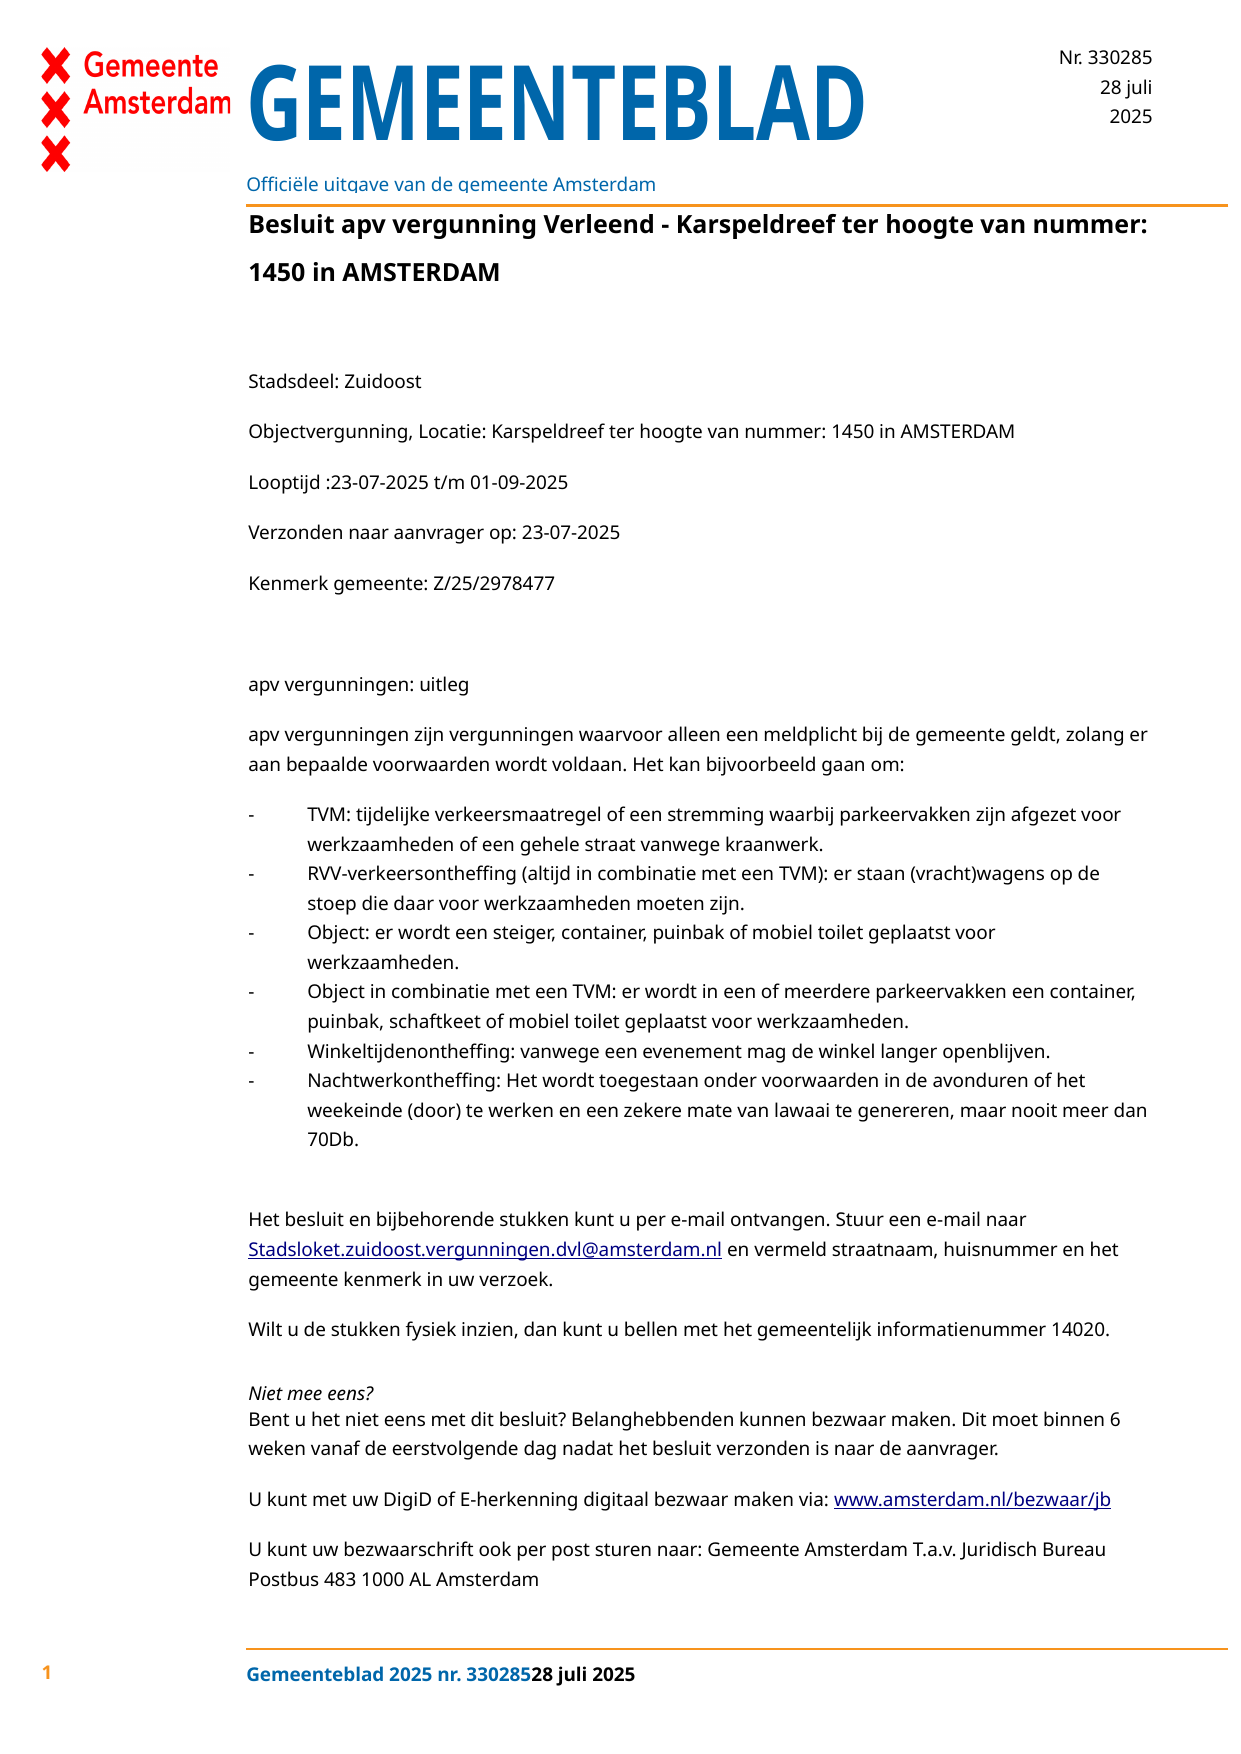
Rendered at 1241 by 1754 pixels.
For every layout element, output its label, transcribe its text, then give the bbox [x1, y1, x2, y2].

text Stadsdeel: Zuidoost [248, 368, 1152, 394]
text Wilt u de stukken fysiek inzien, dan kunt u bellen met het gemeentelijk informatienummer 14020. [248, 1316, 1152, 1342]
text U kunt uw bezwaarschrift ook per post sturen naar: Gemeente Amsterdam T.a.v. Juridisch Bureau Postbus 483 1000 AL Amsterdam [248, 1536, 1152, 1592]
text Het besluit en bijbehorende stukken kunt u per e-mail ontvangen. Stuur een e-mail naar Stadsloket.zuidoost.vergunningen.dvl@amsterdam.nl en vermeld straatnaam, huisnummer en het gemeente kenmerk in uw verzoek. [248, 1207, 1152, 1292]
list Object: er wordt een steiger, container, puinbak of mobiel toilet geplaatst voor werkzaamheden. [248, 919, 1152, 975]
text apv vergunningen: uitleg [248, 671, 1152, 697]
picture [41, 47, 231, 172]
text apv vergunningen zijn vergunningen waarvoor alleen een meldplicht bij de gemeente geldt, zolang er aan bepaalde voorwaarden wordt voldaan. Het kan bijvoorbeeld gaan om: [248, 721, 1152, 777]
text Verzonden naar aanvrager op: 23-07-2025 [248, 519, 1152, 545]
text Niet mee eens? [248, 1380, 1152, 1406]
text Besluit apv vergunning Verleend - Karspeldreef ter hoogte van nummer: 1450 in AMSTERDAM [248, 207, 1152, 288]
list Winkeltijdenontheffing: vanwege een evenement mag de winkel langer openblijven. [248, 1038, 1152, 1064]
text Objectvergunning, Locatie: Karspeldreef ter hoogte van nummer: 1450 in AMSTERDAM [248, 419, 1152, 444]
list RVV-verkeersontheffing (altijd in combinatie met een TVM): er staan (vracht)wagens op de stoep die daar voor werkzaamheden moeten zijn. [248, 860, 1152, 916]
text Kenmerk gemeente: Z/25/2978477 [248, 570, 1152, 596]
text U kunt met uw DigiD of E-herkenning digitaal bezwaar maken via: www.amsterdam.nl/bezwaar/jb [248, 1486, 1152, 1512]
text Bent u het niet eens met dit besluit? Belanghebbenden kunnen bezwaar maken. Dit moet binnen 6 weken vanaf de eerstvolgende dag nadat het besluit verzonden is naar de aanvrager. [248, 1406, 1152, 1461]
text Looptijd :23-07-2025 t/m 01-09-2025 [248, 469, 1152, 495]
list Nachtwerkontheffing: Het wordt toegestaan onder voorwaarden in de avonduren of het weekeinde (door) te werken en een zekere mate van lawaai te genereren, maar nooit meer dan 70Db. [248, 1067, 1152, 1152]
list Object in combinatie met een TVM: er wordt in een of meerdere parkeervakken een container, puinbak, schaftkeet of mobiel toilet geplaatst voor werkzaamheden. [248, 979, 1152, 1034]
list TVM: tijdelijke verkeersmaatregel of een stremming waarbij parkeervakken zijn afgezet voor werkzaamheden of een gehele straat vanwege kraanwerk. [248, 801, 1152, 857]
